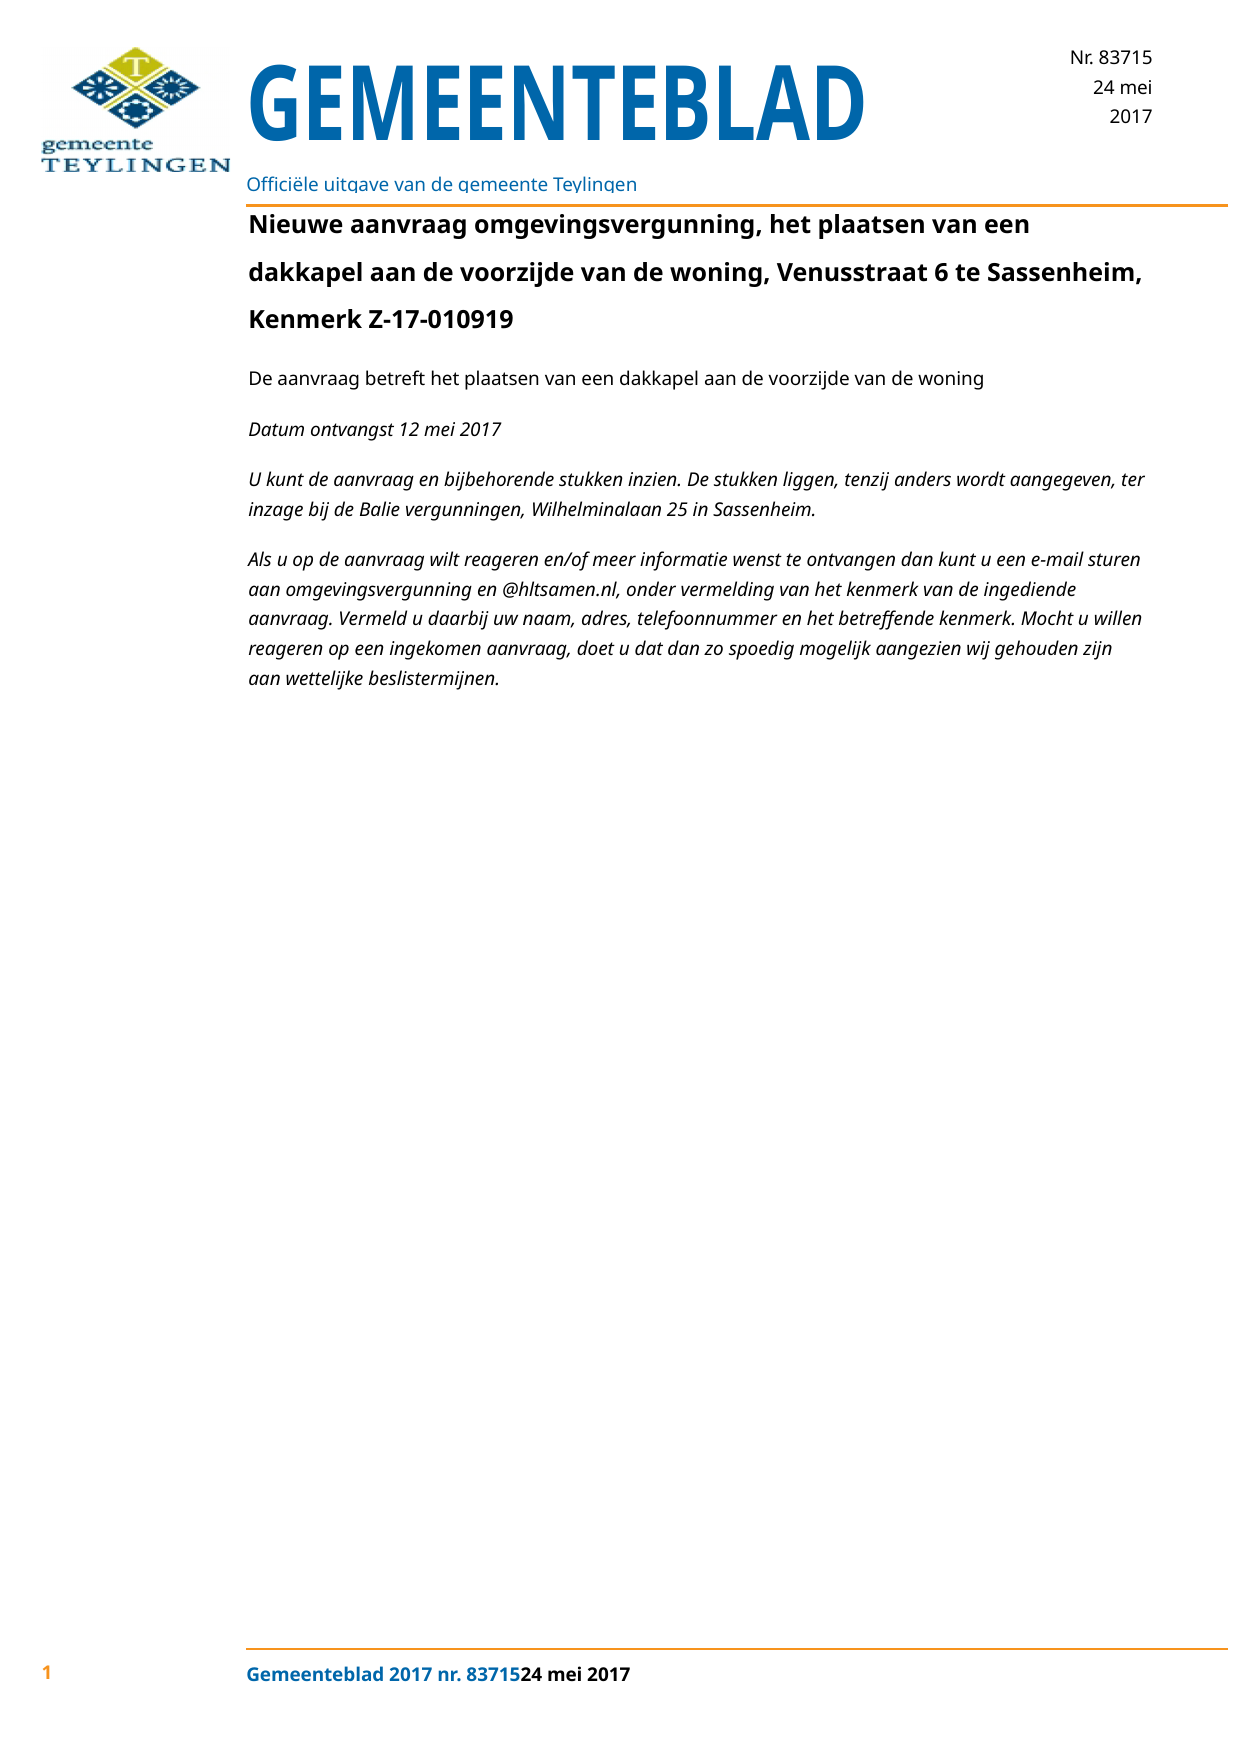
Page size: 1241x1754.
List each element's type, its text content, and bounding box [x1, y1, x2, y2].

text Nieuwe aanvraag omgevingsvergunning, het plaatsen van een dakkapel aan de voorzijde van de woning, Venusstraat 6 te Sassenheim, Kenmerk Z-17-010919 [248, 207, 1152, 336]
text Als u op de aanvraag wilt reageren en/of meer informatie wenst te ontvangen dan kunt u een e-mail sturen aan omgevingsvergunning en @hltsamen.nl, onder vermelding van het kenmerk van de ingediende aanvraag. Vermeld u daarbij uw naam, adres, telefoonnummer en het betreffende kenmerk. Mocht u willen reageren op een ingekomen aanvraag, doet u dat dan zo spoedig mogelijk aangezien wij gehouden zijn aan wettelijke beslistermijnen. [248, 546, 1152, 690]
text U kunt de aanvraag en bijbehorende stukken inzien. De stukken liggen, tenzij anders wordt aangegeven, ter inzage bij de Balie vergunningen, Wilhelminalaan 25 in Sassenheim. [248, 466, 1152, 522]
text De aanvraag betreft het plaatsen van een dakkapel aan de voorzijde van de woning [248, 366, 1152, 391]
picture [41, 47, 231, 172]
text Datum ontvangst 12 mei 2017 [248, 416, 1152, 442]
